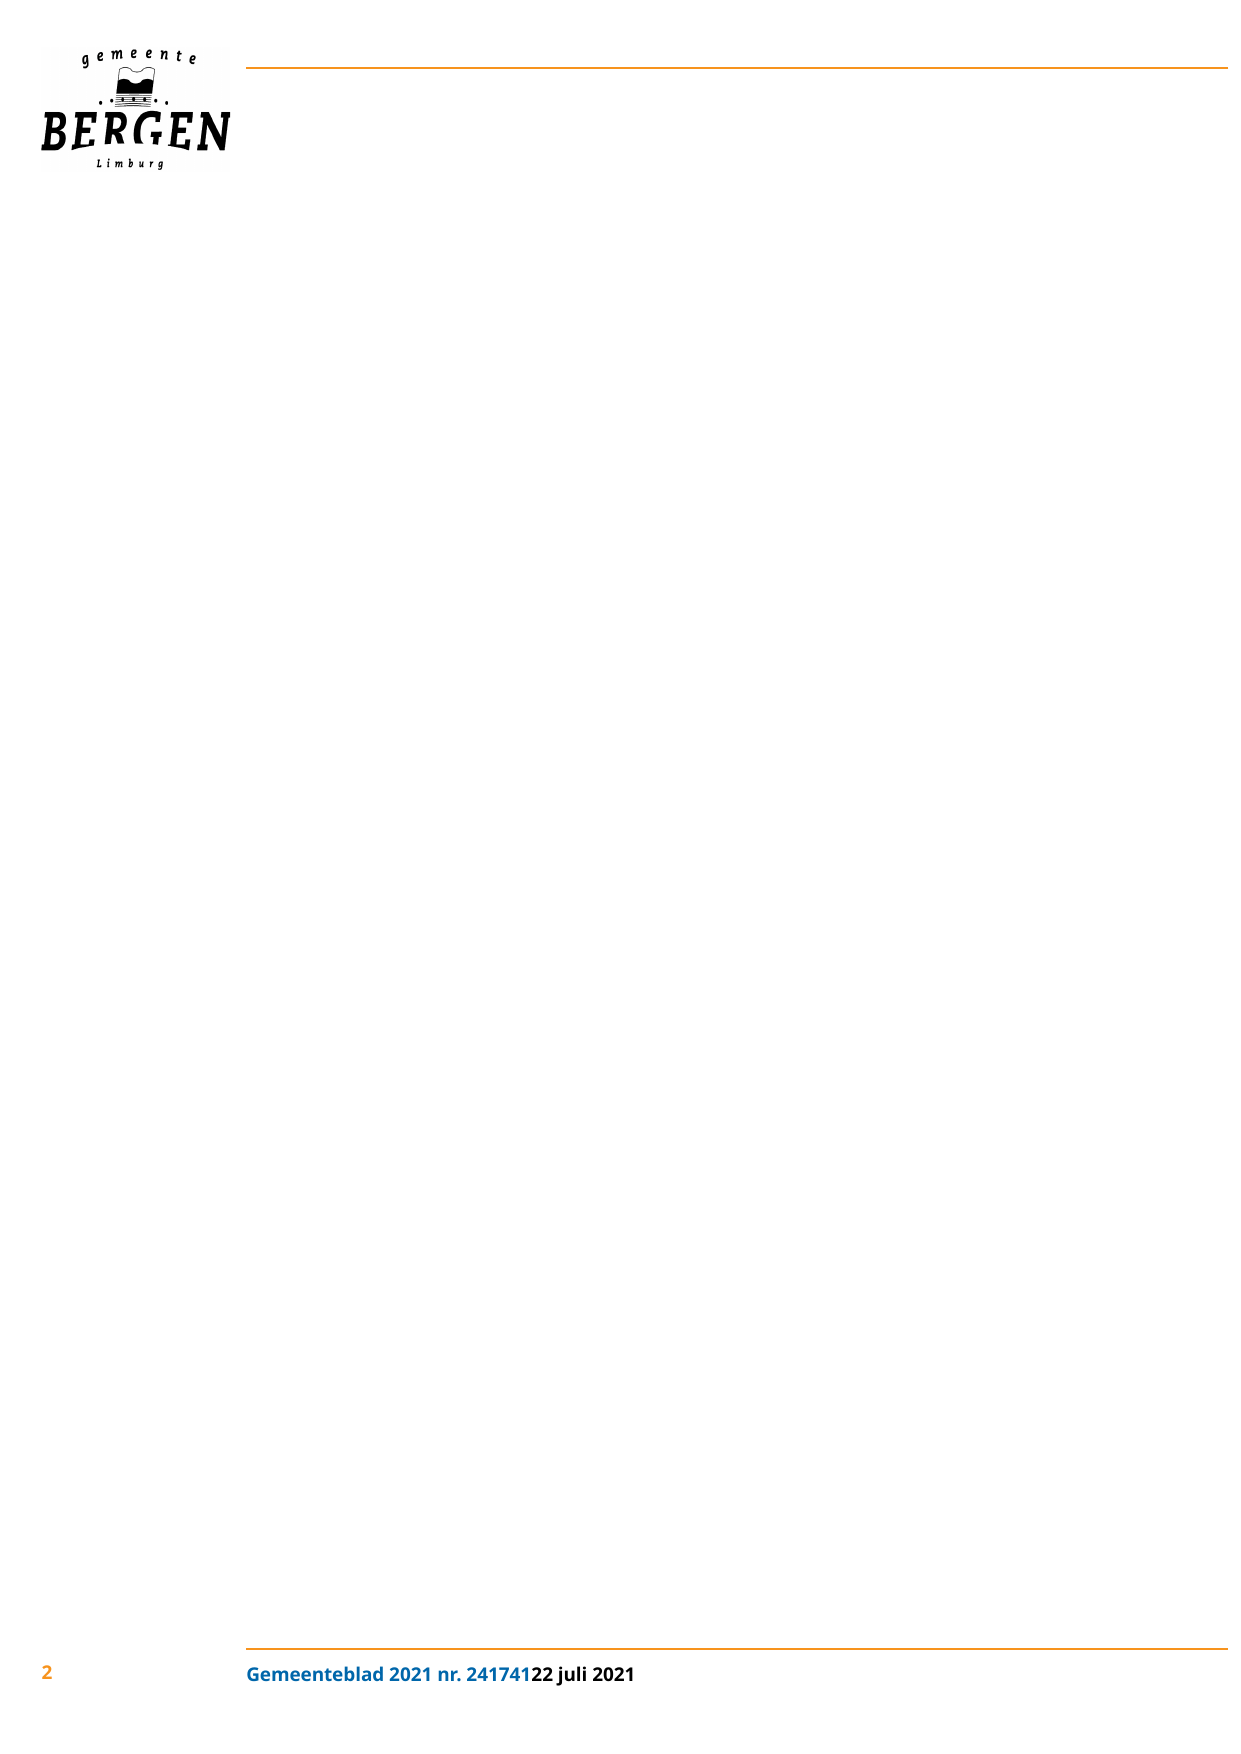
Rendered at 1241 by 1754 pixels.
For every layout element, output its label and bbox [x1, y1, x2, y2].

picture [41, 47, 231, 172]
